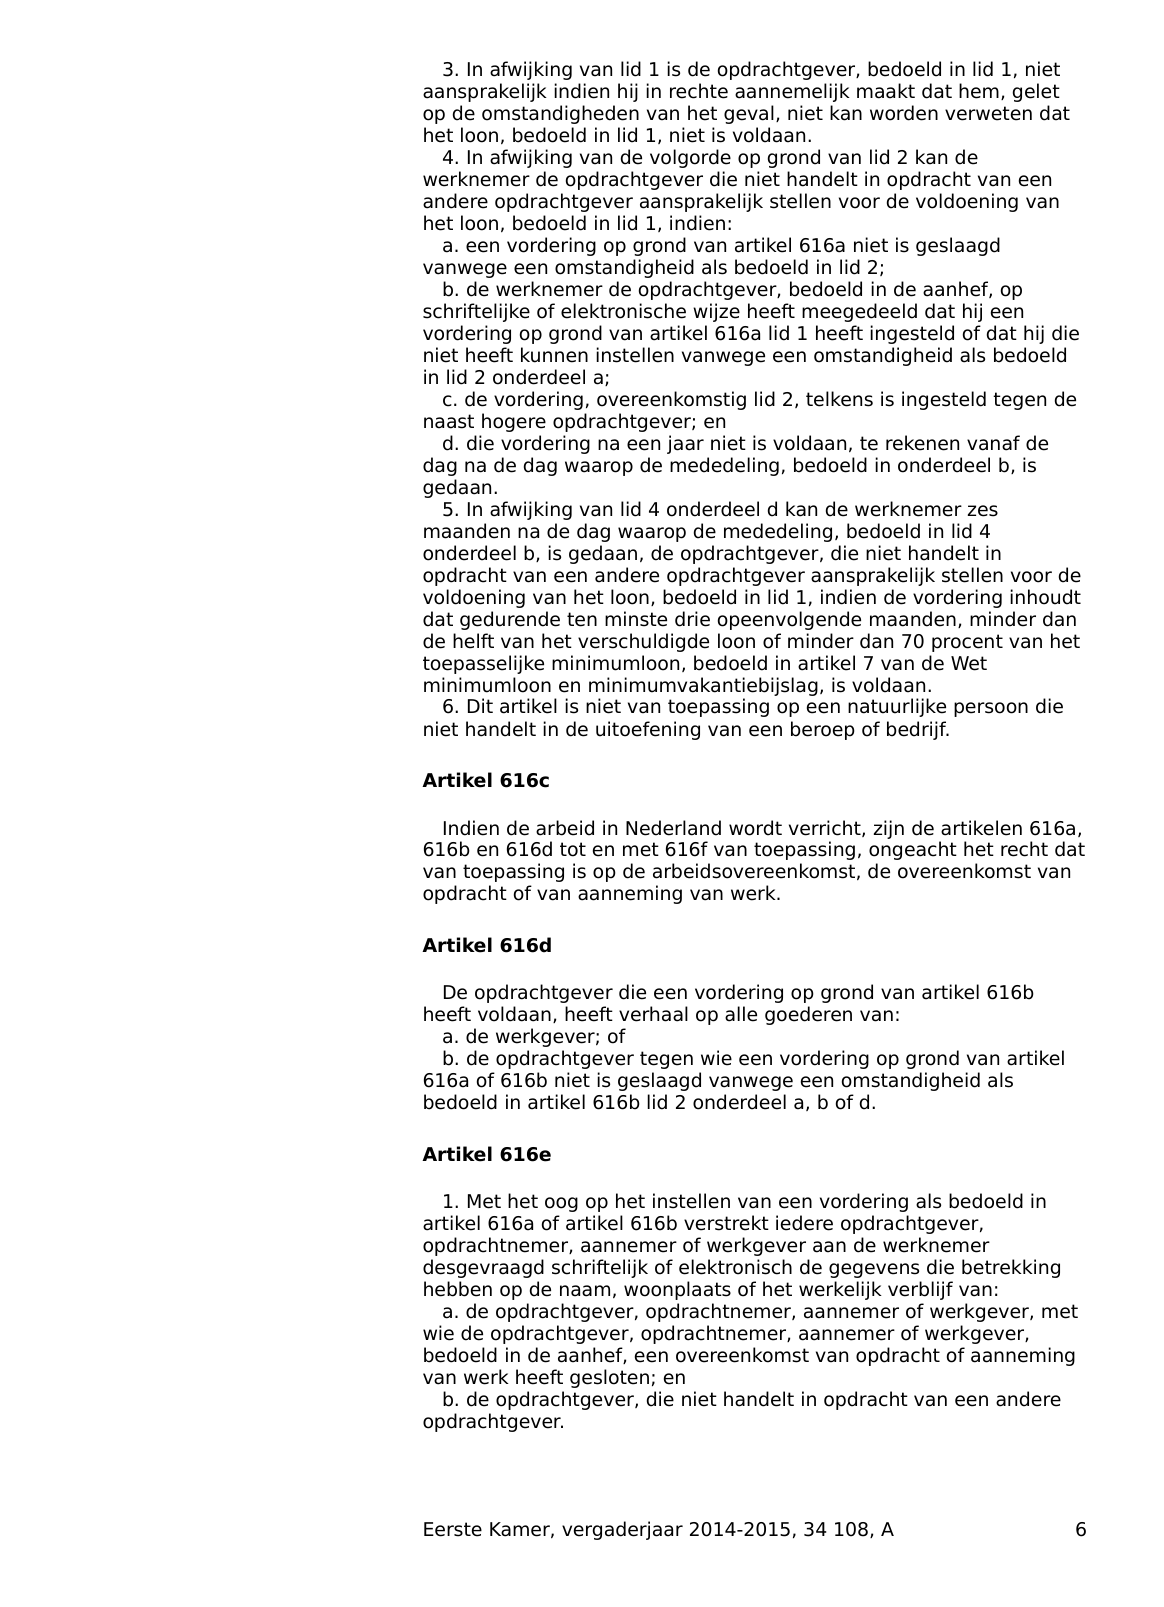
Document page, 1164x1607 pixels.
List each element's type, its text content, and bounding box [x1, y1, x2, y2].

text c. de vordering, overeenkomstig lid 2, telkens is ingesteld tegen de naast hogere opdrachtgever; en [422, 389, 1087, 433]
text 4. In afwijking van de volgorde op grond van lid 2 kan de werknemer de opdrachtgever die niet handelt in opdracht van een andere opdrachtgever aansprakelijk stellen voor de voldoening van het loon, bedoeld in lid 1, indien: [422, 147, 1087, 235]
text b. de opdrachtgever tegen wie een vordering op grond van artikel 616a of 616b niet is geslaagd vanwege een omstandigheid als bedoeld in artikel 616b lid 2 onderdeel a, b of d. [422, 1048, 1087, 1114]
text 1. Met het oog op het instellen van een vordering als bedoeld in artikel 616a of artikel 616b verstrekt iedere opdrachtgever, opdrachtnemer, aannemer of werkgever aan de werknemer desgevraagd schriftelijk of elektronisch de gegevens die betrekking hebben op de naam, woonplaats of het werkelijk verblijf van: [422, 1191, 1087, 1301]
text De opdrachtgever die een vordering op grond van artikel 616b heeft voldaan, heeft verhaal op alle goederen van: [422, 982, 1087, 1026]
text b. de werknemer de opdrachtgever, bedoeld in de aanhef, op schriftelijke of elektronische wijze heeft meegedeeld dat hij een vordering op grond van artikel 616a lid 1 heeft ingesteld of dat hij die niet heeft kunnen instellen vanwege een omstandigheid als bedoeld in lid 2 onderdeel a; [422, 279, 1087, 389]
text Indien de arbeid in Nederland wordt verricht, zijn de artikelen 616a, 616b en 616d tot en met 616f van toepassing, ongeacht het recht dat van toepassing is op de arbeidsovereenkomst, de overeenkomst van opdracht of van aanneming van werk. [422, 817, 1087, 905]
text b. de opdrachtgever, die niet handelt in opdracht van een andere opdrachtgever. [422, 1389, 1087, 1433]
subtitle Artikel 616d [422, 935, 1087, 957]
text a. de opdrachtgever, opdrachtnemer, aannemer of werkgever, met wie de opdrachtgever, opdrachtnemer, aannemer of werkgever, bedoeld in de aanhef, een overeenkomst van opdracht of aanneming van werk heeft gesloten; en [422, 1301, 1087, 1389]
text a. de werkgever; of [422, 1026, 1087, 1048]
subtitle Artikel 616e [422, 1144, 1087, 1166]
text 6. Dit artikel is niet van toepassing op een natuurlijke persoon die niet handelt in de uitoefening van een beroep of bedrijf. [422, 696, 1087, 740]
text a. een vordering op grond van artikel 616a niet is geslaagd vanwege een omstandigheid als bedoeld in lid 2; [422, 235, 1087, 279]
text d. die vordering na een jaar niet is voldaan, te rekenen vanaf de dag na de dag waarop de mededeling, bedoeld in onderdeel b, is gedaan. [422, 433, 1087, 499]
text 3. In afwijking van lid 1 is de opdrachtgever, bedoeld in lid 1, niet aansprakelijk indien hij in rechte aannemelijk maakt dat hem, gelet op de omstandigheden van het geval, niet kan worden verweten dat het loon, bedoeld in lid 1, niet is voldaan. [422, 59, 1087, 147]
subtitle Artikel 616c [422, 770, 1087, 792]
text 5. In afwijking van lid 4 onderdeel d kan de werknemer zes maanden na de dag waarop de mededeling, bedoeld in lid 4 onderdeel b, is gedaan, de opdrachtgever, die niet handelt in opdracht van een andere opdrachtgever aansprakelijk stellen voor de voldoening van het loon, bedoeld in lid 1, indien de vordering inhoudt dat gedurende ten minste drie opeenvolgende maanden, minder dan de helft van het verschuldigde loon of minder dan 70 procent van het toepasselijke minimumloon, bedoeld in artikel 7 van de Wet minimumloon en minimumvakantiebijslag, is voldaan. [422, 499, 1087, 696]
